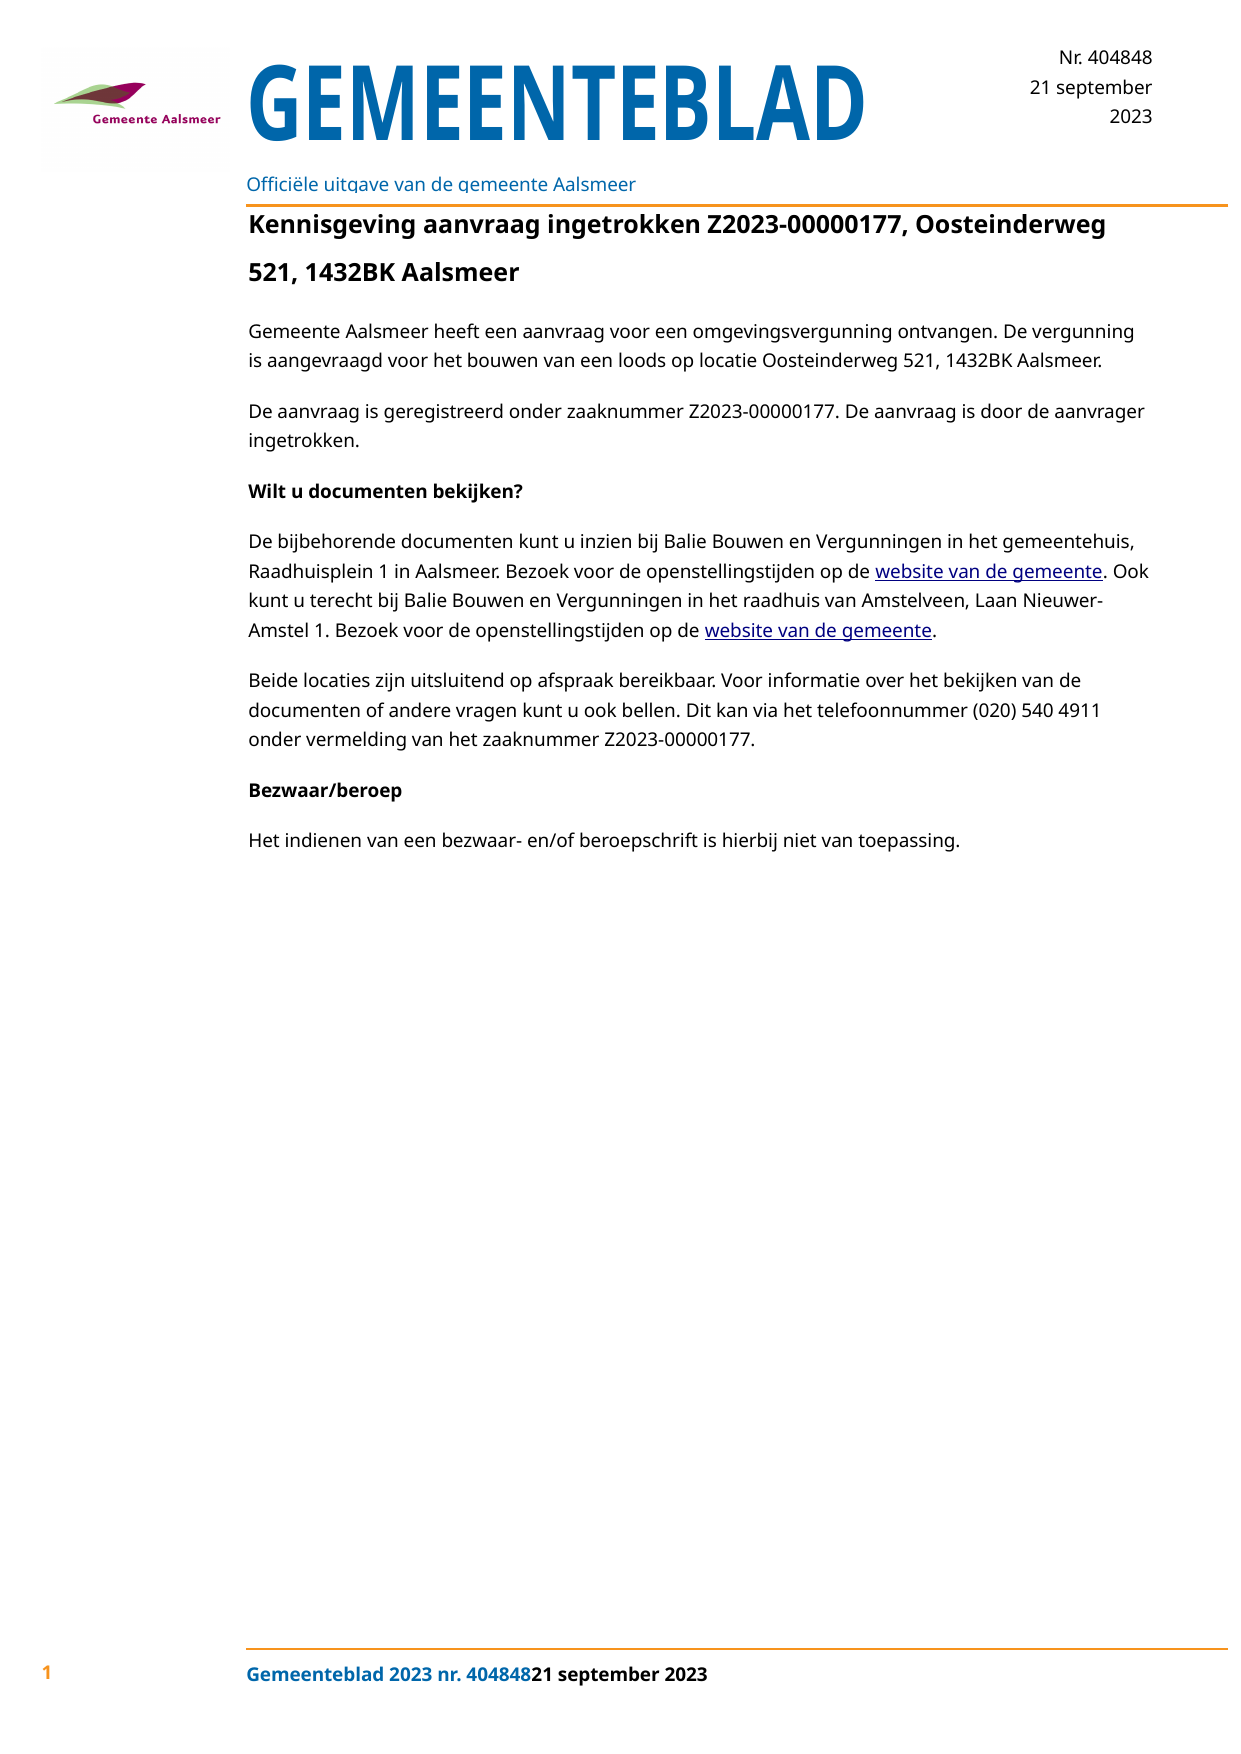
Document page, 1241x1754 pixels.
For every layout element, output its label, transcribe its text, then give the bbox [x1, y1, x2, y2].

text Het indienen van een bezwaar- en/of beroepschrift is hierbij niet van toepassing. [248, 827, 1152, 853]
text Bezwaar/beroep [248, 777, 1152, 803]
text Beide locaties zijn uitsluitend op afspraak bereikbaar. Voor informatie over het bekijken van de documenten of andere vragen kunt u ook bellen. Dit kan via het telefoonnummer (020) 540 4911 onder vermelding van het zaaknummer Z2023-00000177. [248, 667, 1152, 752]
text Gemeente Aalsmeer heeft een aanvraag voor een omgevingsvergunning ontvangen. De vergunning is aangevraagd voor het bouwen van een loods op locatie Oosteinderweg 521, 1432BK Aalsmeer. [248, 318, 1152, 373]
text Wilt u documenten bekijken? [248, 478, 1152, 504]
text De bijbehorende documenten kunt u inzien bij Balie Bouwen en Vergunningen in het gemeentehuis, Raadhuisplein 1 in Aalsmeer. Bezoek voor de openstellingstijden op de website van de gemeente. Ook kunt u terecht bij Balie Bouwen en Vergunningen in het raadhuis van Amstelveen, Laan Nieuwer-Amstel 1. Bezoek voor de openstellingstijden op de website van de gemeente. [248, 528, 1152, 643]
text De aanvraag is geregistreerd onder zaaknummer Z2023-00000177. De aanvraag is door de aanvrager ingetrokken. [248, 398, 1152, 453]
text Kennisgeving aanvraag ingetrokken Z2023-00000177, Oosteinderweg 521, 1432BK Aalsmeer [248, 207, 1152, 288]
picture [41, 47, 231, 172]
